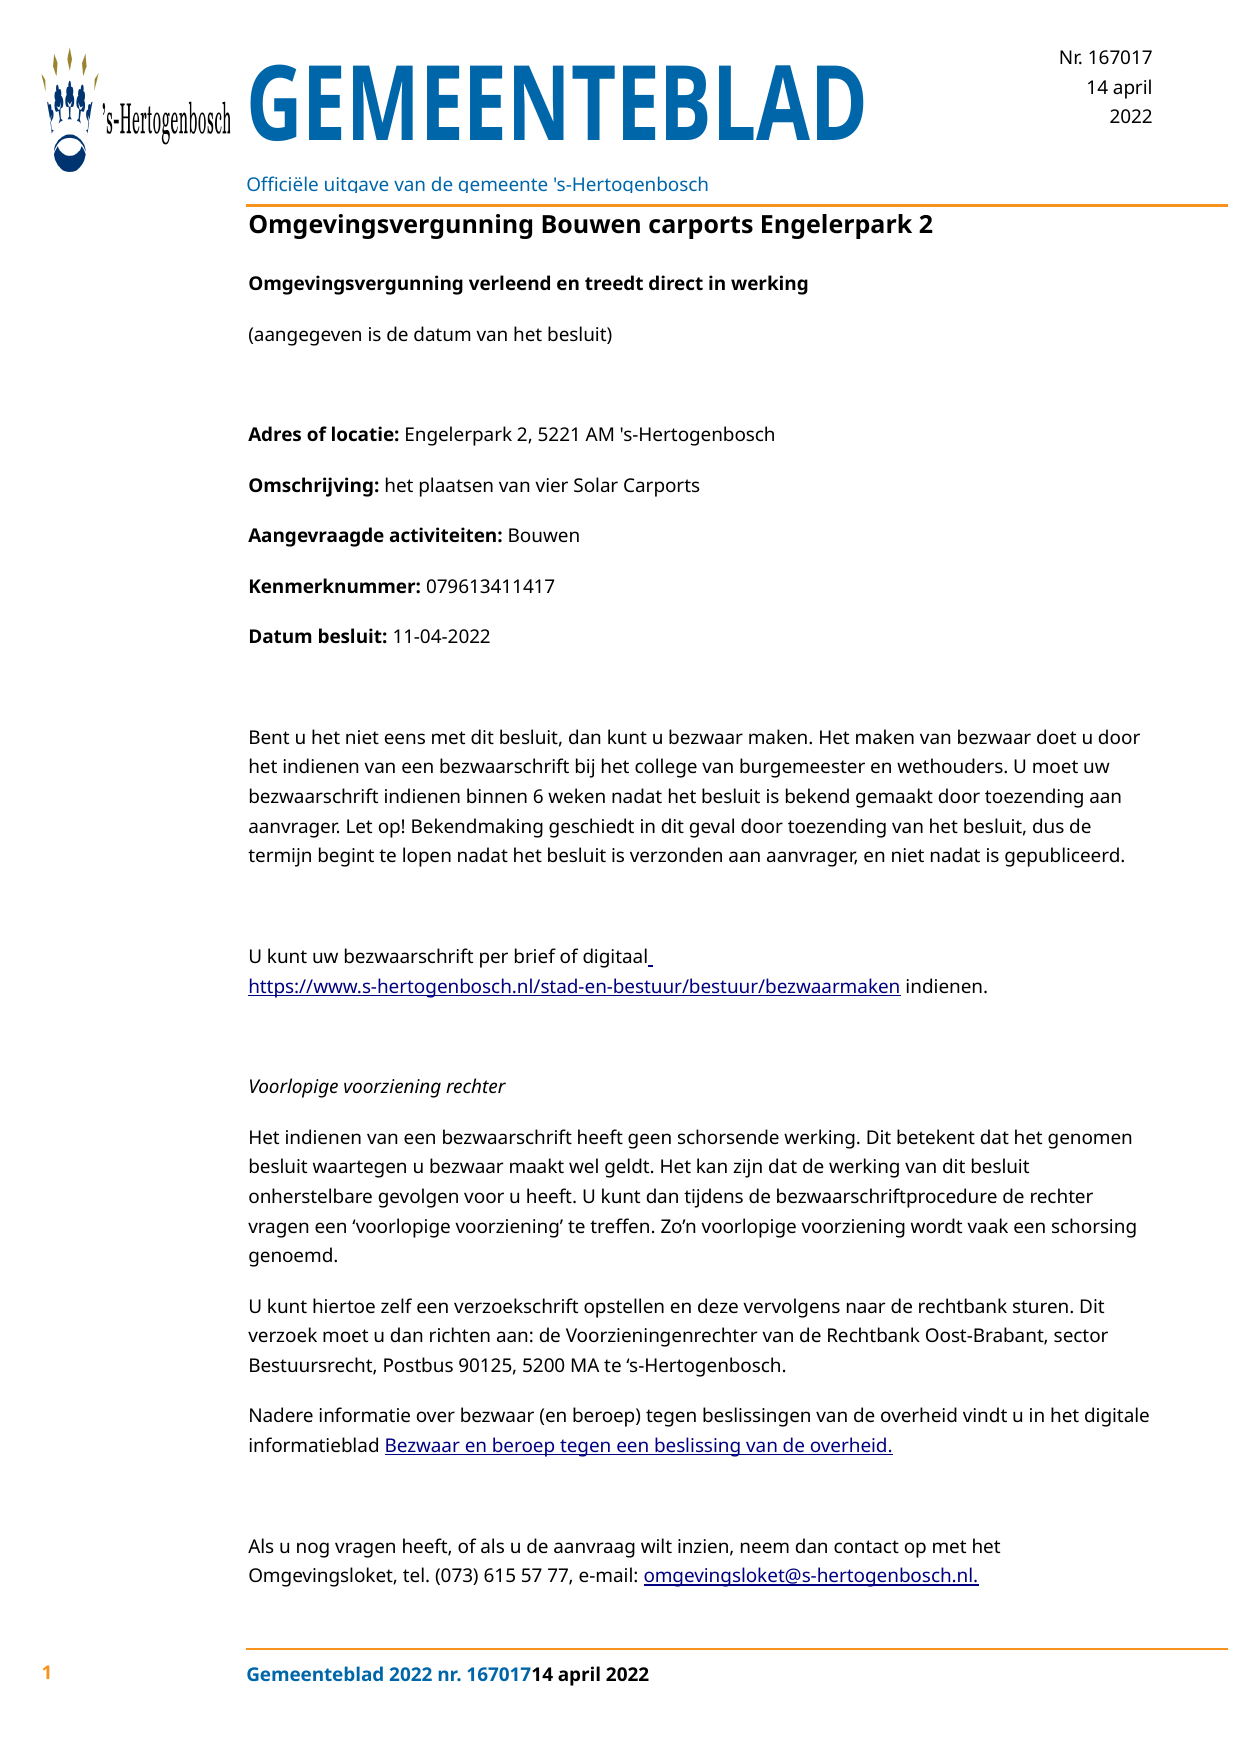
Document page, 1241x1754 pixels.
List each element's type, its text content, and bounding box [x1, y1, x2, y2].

text Omschrijving: het plaatsen van vier Solar Carports [248, 472, 1152, 498]
text Nadere informatie over bezwaar (en beroep) tegen beslissingen van de overheid vindt u in het digitale informatieblad Bezwaar en beroep tegen een beslissing van de overheid. [248, 1402, 1152, 1458]
text Voorlopige voorziening rechter [248, 1074, 1152, 1099]
text Aangevraagde activiteiten: Bouwen [248, 522, 1152, 548]
text Het indienen van een bezwaarschrift heeft geen schorsende werking. Dit betekent dat het genomen besluit waartegen u bezwaar maakt wel geldt. Het kan zijn dat de werking van dit besluit onherstelbare gevolgen voor u heeft. U kunt dan tijdens de bezwaarschriftprocedure de rechter vragen een ‘voorlopige voorziening’ te treffen. Zo’n voorlopige voorziening wordt vaak een schorsing genoemd. [248, 1124, 1152, 1268]
text Omgevingsvergunning verleend en treedt direct in werking [248, 270, 1152, 296]
text U kunt uw bezwaarschrift per brief of digitaal https://www.s-hertogenbosch.nl/stad-en-bestuur/bestuur/bezwaarmaken indienen. [248, 943, 1152, 998]
text Omgevingsvergunning Bouwen carports Engelerpark 2 [248, 207, 1152, 241]
picture [41, 47, 231, 172]
text Als u nog vragen heeft, of als u de aanvraag wilt inzien, neem dan contact op met het Omgevingsloket, tel. (073) 615 57 77, e-mail: omgevingsloket@s-hertogenbosch.nl. [248, 1533, 1152, 1588]
text Datum besluit: 11-04-2022 [248, 623, 1152, 649]
text Adres of locatie: Engelerpark 2, 5221 AM 's-Hertogenbosch [248, 422, 1152, 447]
text Bent u het niet eens met dit besluit, dan kunt u bezwaar maken. Het maken van bezwaar doet u door het indienen van een bezwaarschrift bij het college van burgemeester en wethouders. U moet uw bezwaarschrift indienen binnen 6 weken nadat het besluit is bekend gemaakt door toezending aan aanvrager. Let op! Bekendmaking geschiedt in dit geval door toezending van het besluit, dus de termijn begint te lopen nadat het besluit is verzonden aan aanvrager, en niet nadat is gepubliceerd. [248, 724, 1152, 868]
text (aangegeven is de datum van het besluit) [248, 321, 1152, 346]
text Kenmerknummer: 079613411417 [248, 573, 1152, 598]
text U kunt hiertoe zelf een verzoekschrift opstellen en deze vervolgens naar de rechtbank sturen. Dit verzoek moet u dan richten aan: de Voorzieningenrechter van de Rechtbank Oost-Brabant, sector Bestuursrecht, Postbus 90125, 5200 MA te ‘s-Hertogenbosch. [248, 1293, 1152, 1378]
